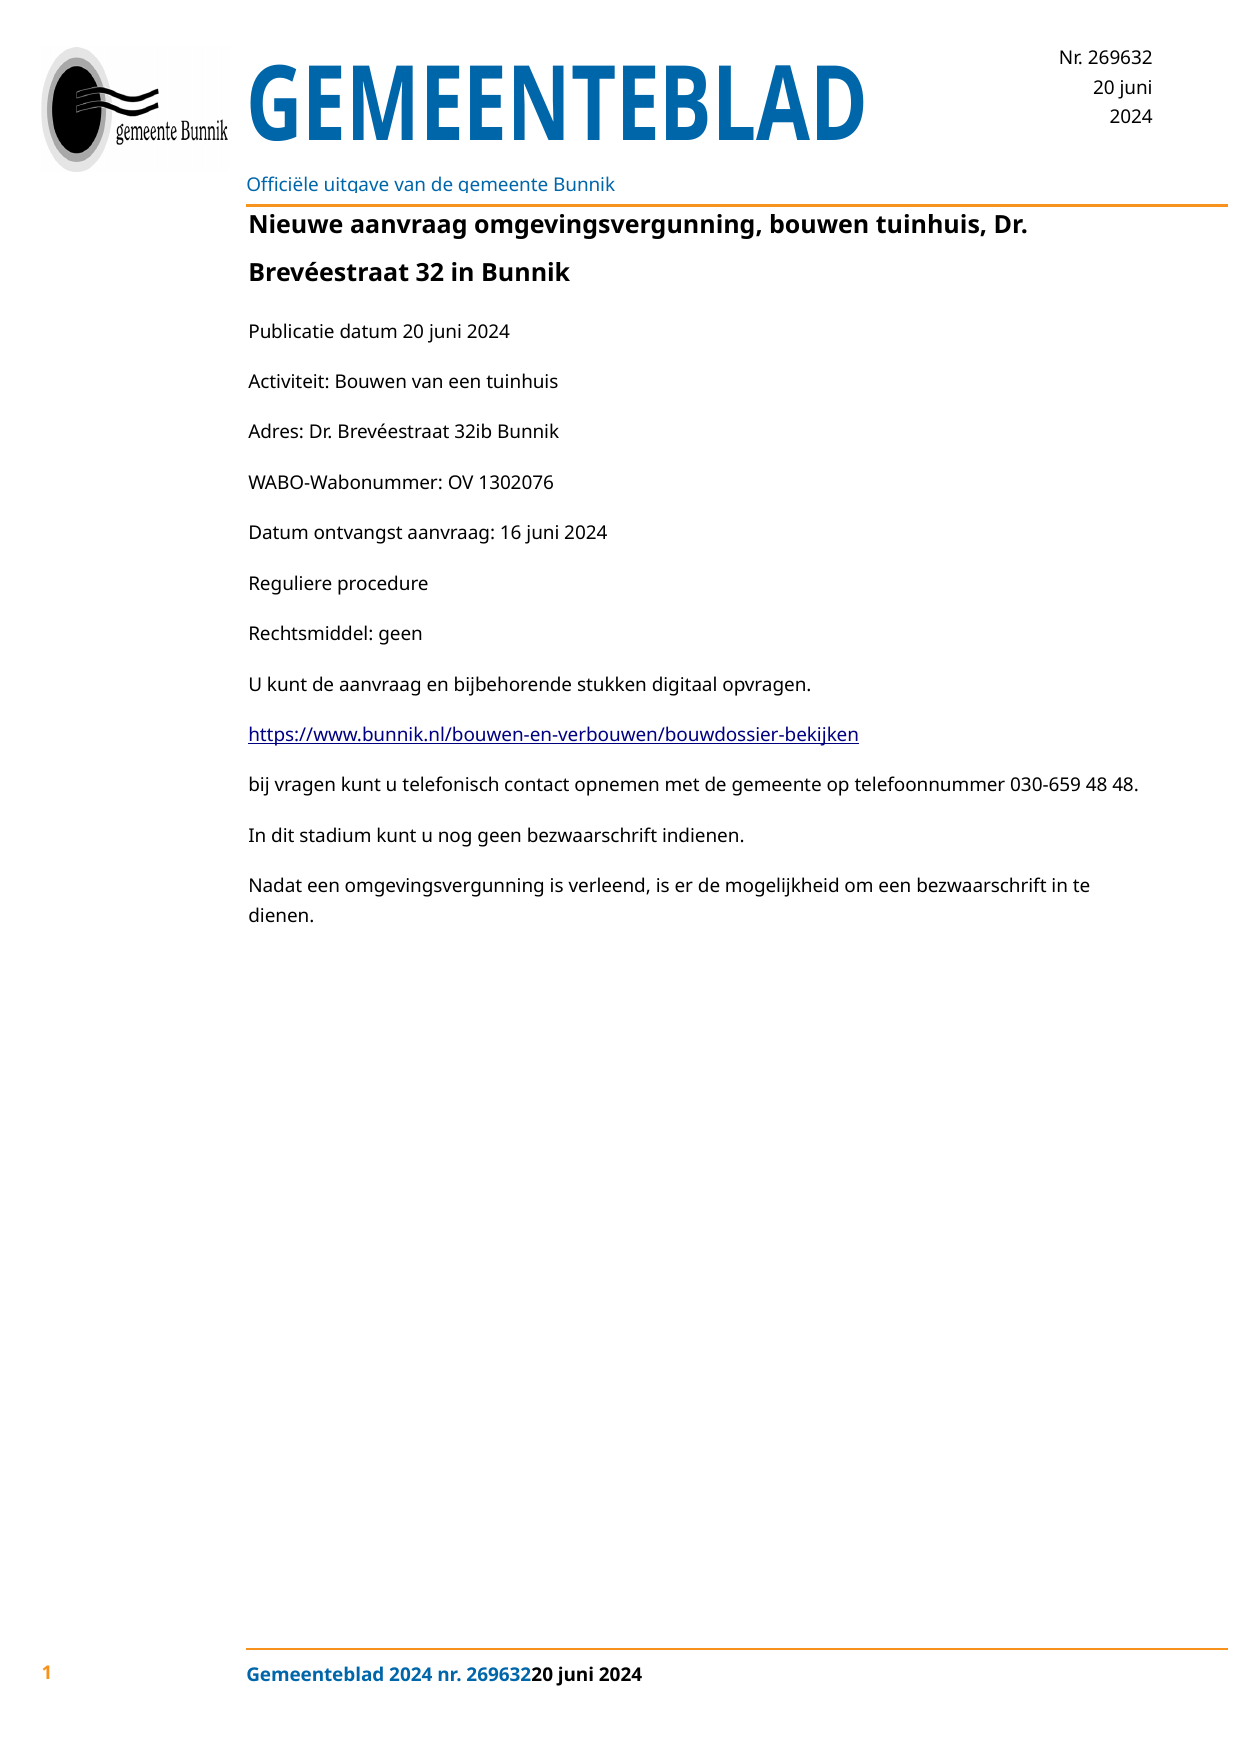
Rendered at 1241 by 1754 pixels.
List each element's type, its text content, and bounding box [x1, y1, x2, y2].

picture [41, 47, 231, 172]
text Rechtsmiddel: geen [248, 620, 1152, 646]
text Datum ontvangst aanvraag: 16 juni 2024 [248, 519, 1152, 545]
text In dit stadium kunt u nog geen bezwaarschrift indienen. [248, 822, 1152, 848]
text Adres: Dr. Brevéestraat 32ib Bunnik [248, 419, 1152, 444]
text Activiteit: Bouwen van een tuinhuis [248, 368, 1152, 394]
text WABO-Wabonummer: OV 1302076 [248, 469, 1152, 495]
text Nieuwe aanvraag omgevingsvergunning, bouwen tuinhuis, Dr. Brevéestraat 32 in Bunnik [248, 207, 1152, 288]
text https://www.bunnik.nl/bouwen-en-verbouwen/bouwdossier-bekijken [248, 721, 1152, 747]
text Reguliere procedure [248, 570, 1152, 596]
text Publicatie datum 20 juni 2024 [248, 318, 1152, 344]
text Nadat een omgevingsvergunning is verleend, is er de mogelijkheid om een bezwaarschrift in te dienen. [248, 872, 1152, 928]
text bij vragen kunt u telefonisch contact opnemen met de gemeente op telefoonnummer 030-659 48 48. [248, 772, 1152, 797]
text U kunt de aanvraag en bijbehorende stukken digitaal opvragen. [248, 671, 1152, 697]
